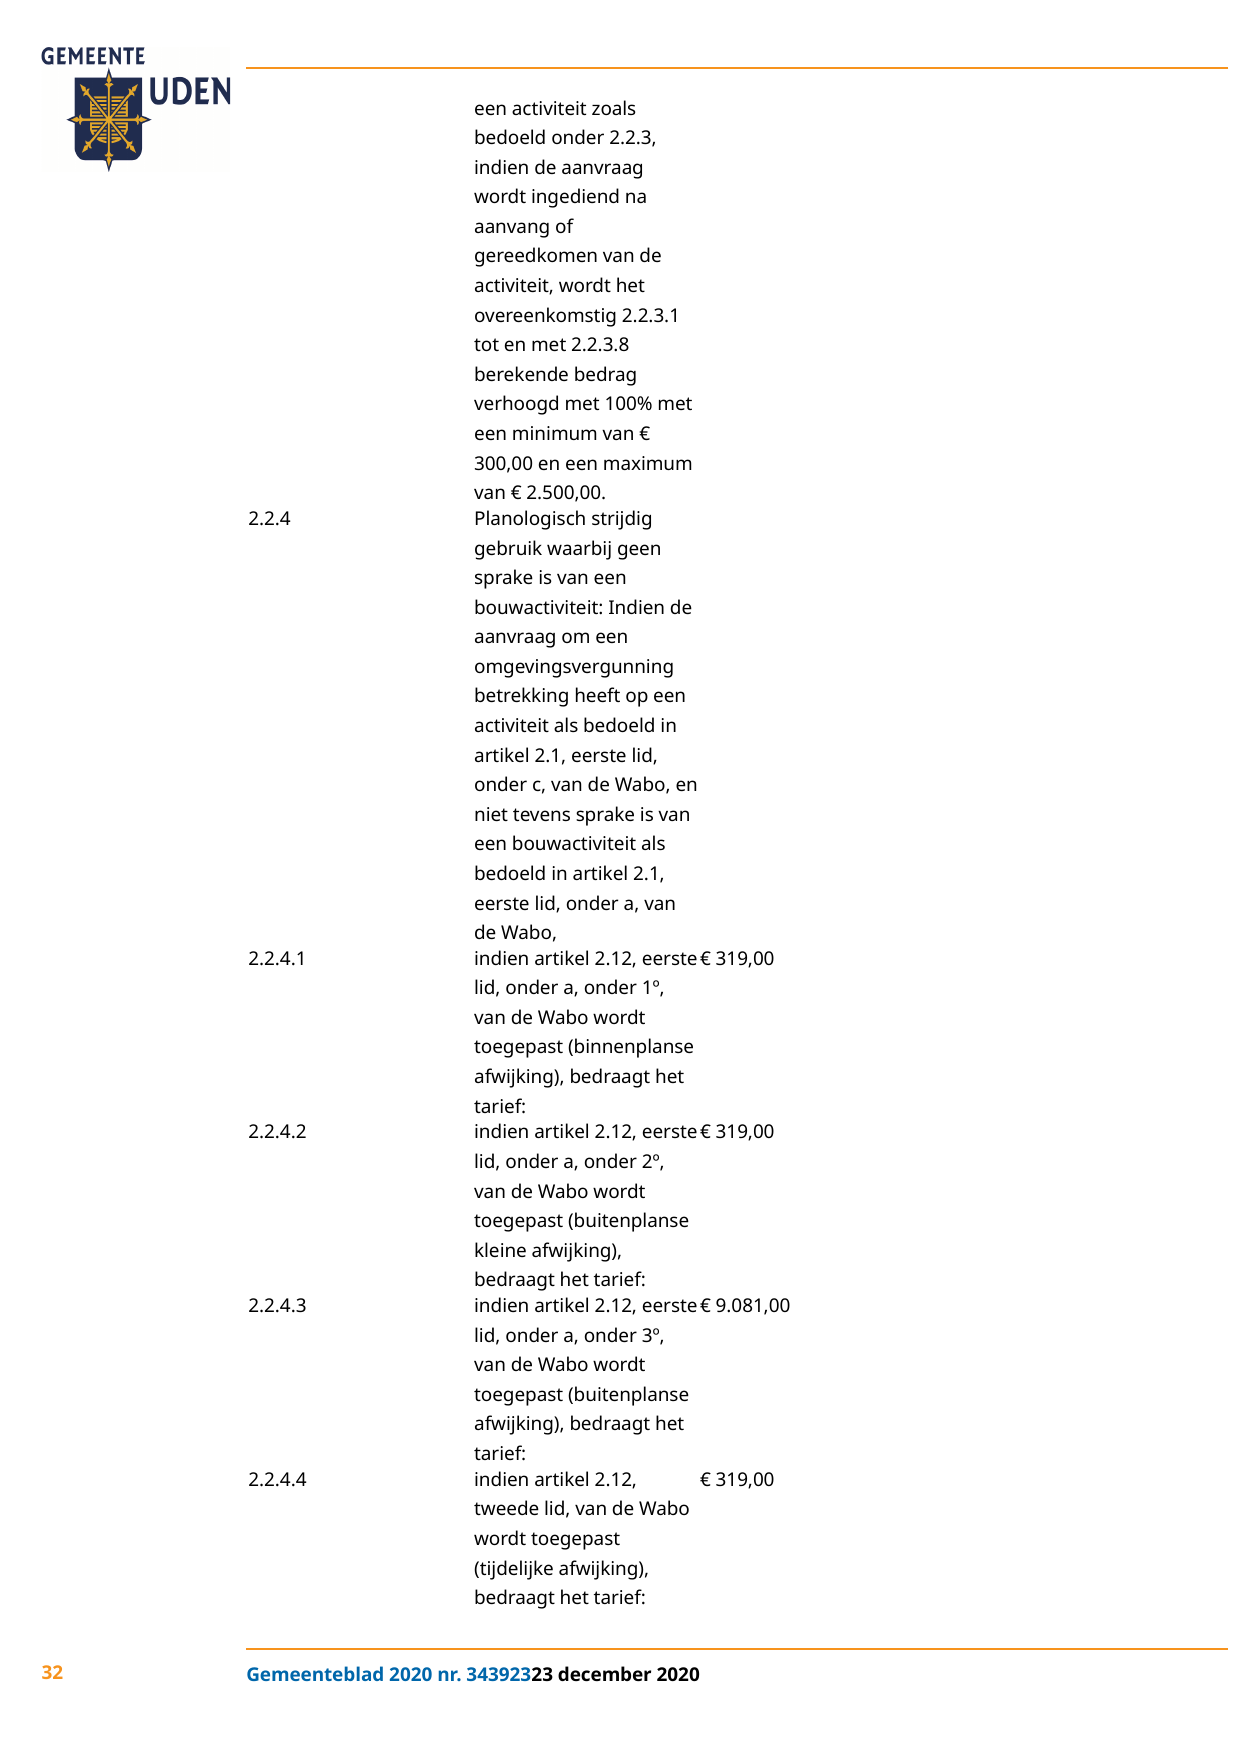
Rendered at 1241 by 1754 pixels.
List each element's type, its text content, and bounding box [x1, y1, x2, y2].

table_cell indien artikel 2.12, eerste lid, onder a, onder 2º, van de Wabo wordt toegepast (buitenplanse kleine afwijking), bedraagt het tarief: [474, 1119, 700, 1292]
table_cell een activiteit zoals bedoeld onder 2.2.3, indien de aanvraag wordt ingediend na aanvang of gereedkomen van de activiteit, wordt het overeenkomstig 2.2.3.1 tot en met 2.2.3.8 berekende bedrag verhoogd met 100% met een minimum van € 300,00 en een maximum van € 2.500,00. [474, 95, 700, 505]
table_cell Planologisch strijdig gebruik waarbij geen sprake is van een bouwactiviteit: Indien de aanvraag om een omgevingsvergunning betrekking heeft op een activiteit als bedoeld in artikel 2.1, eerste lid, onder c, van de Wabo, en niet tevens sprake is van een bouwactiviteit als bedoeld in artikel 2.1, eerste lid, onder a, van de Wabo, [474, 505, 700, 945]
table_cell [926, 505, 1152, 945]
table_cell [248, 95, 474, 505]
table_cell € 319,00 [700, 945, 926, 1119]
table_cell 2.2.4.4 [248, 1466, 474, 1610]
table_cell [926, 1292, 1152, 1466]
table_cell 2.2.4 [248, 505, 474, 945]
table_cell € 319,00 [700, 1119, 926, 1292]
table_cell [926, 95, 1152, 505]
table_cell 2.2.4.2 [248, 1119, 474, 1292]
table_cell indien artikel 2.12, tweede lid, van de Wabo wordt toegepast (tijdelijke afwijking), bedraagt het tarief: [474, 1466, 700, 1610]
table_cell € 319,00 [700, 1466, 926, 1610]
table_cell 2.2.4.1 [248, 945, 474, 1119]
table_cell [700, 505, 926, 945]
table_cell [926, 945, 1152, 1119]
table_cell [926, 1119, 1152, 1292]
table_cell [700, 95, 926, 505]
table_cell [926, 1466, 1152, 1610]
table_cell 2.2.4.3 [248, 1292, 474, 1466]
picture [41, 47, 231, 172]
table_cell indien artikel 2.12, eerste lid, onder a, onder 3º, van de Wabo wordt toegepast (buitenplanse afwijking), bedraagt het tarief: [474, 1292, 700, 1466]
table_cell € 9.081,00 [700, 1292, 926, 1466]
table_cell indien artikel 2.12, eerste lid, onder a, onder 1º, van de Wabo wordt toegepast (binnenplanse afwijking), bedraagt het tarief: [474, 945, 700, 1119]
